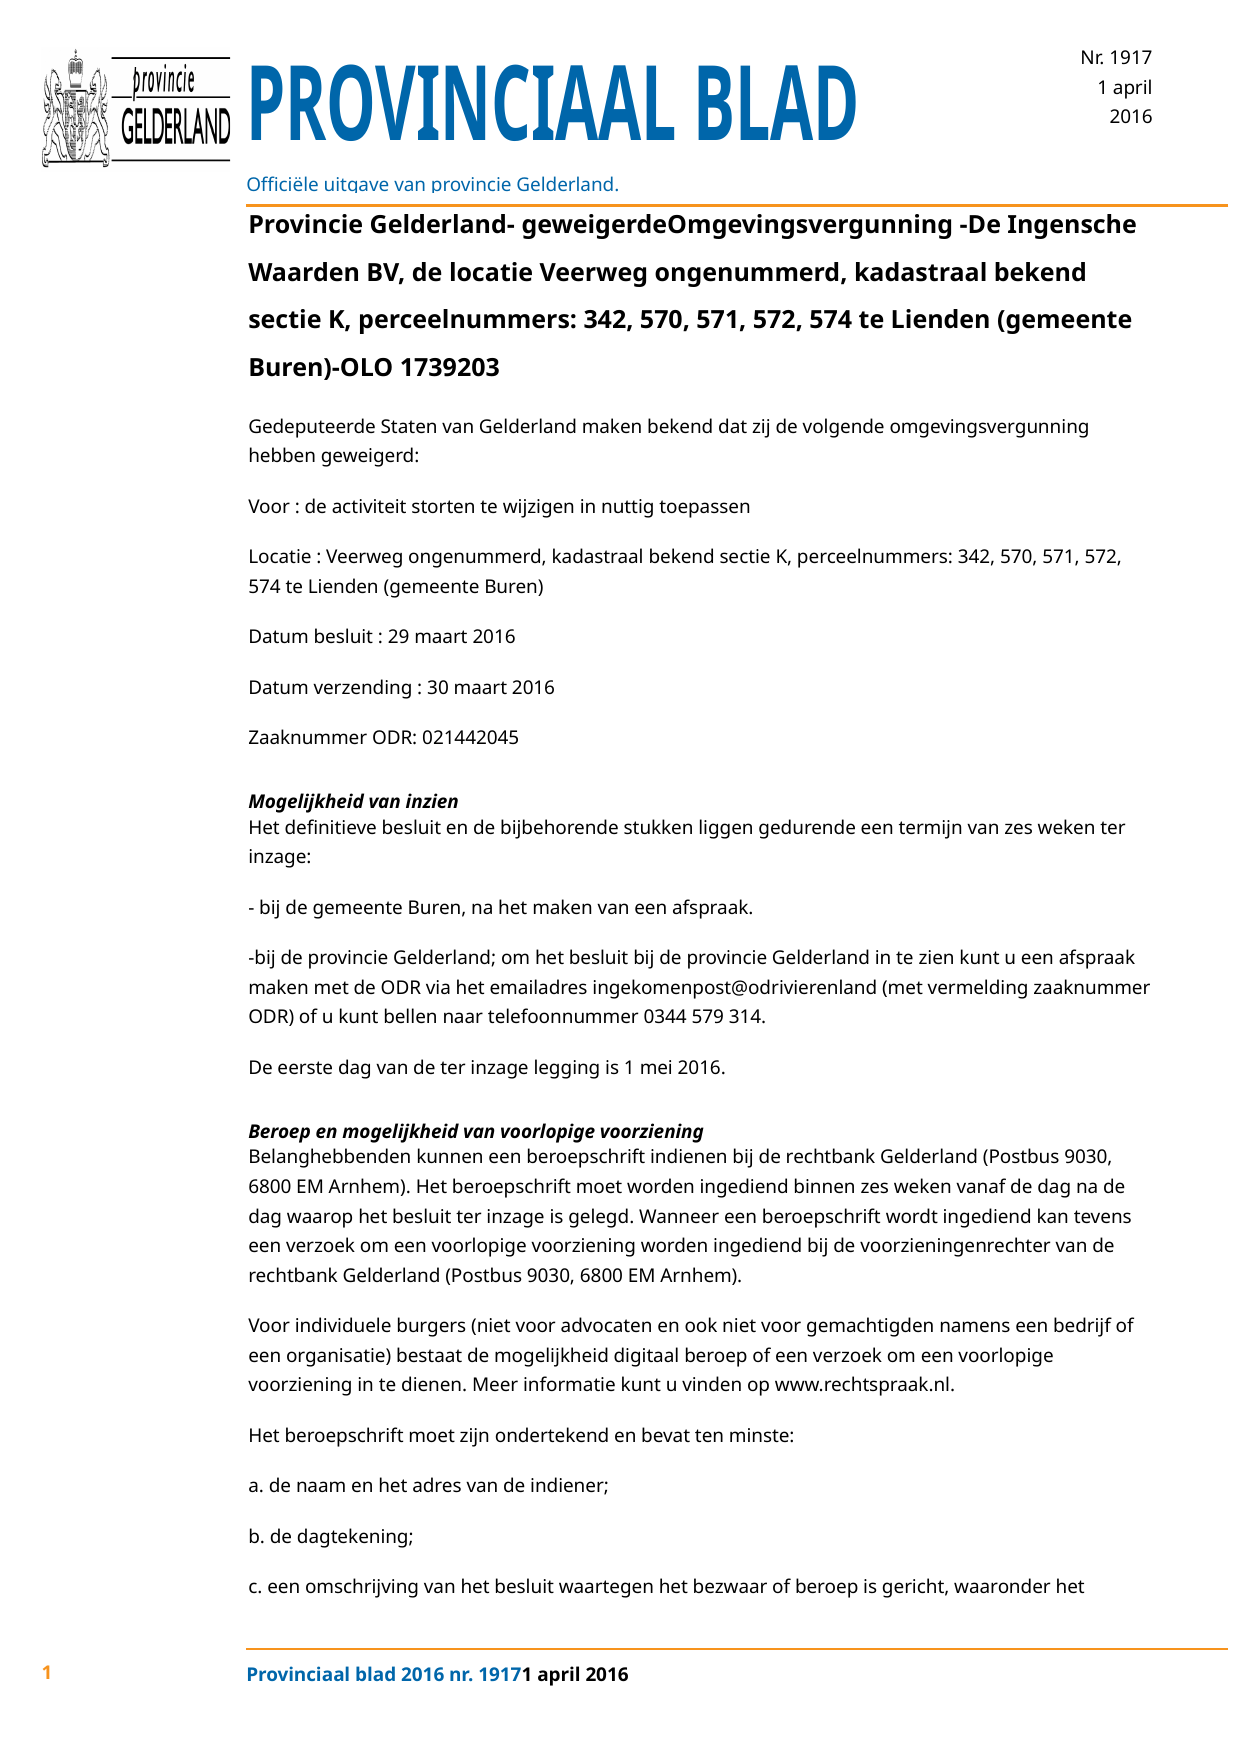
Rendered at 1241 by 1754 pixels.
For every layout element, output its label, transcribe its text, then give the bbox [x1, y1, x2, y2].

text - bij de gemeente Buren, na het maken van een afspraak. [248, 894, 1152, 920]
text Zaaknummer ODR: 021442045 [248, 724, 1152, 750]
text b. de dagtekening; [248, 1523, 1152, 1549]
text Gedeputeerde Staten van Gelderland maken bekend dat zij de volgende omgevingsvergunning hebben geweigerd: [248, 413, 1152, 468]
text Datum besluit : 29 maart 2016 [248, 623, 1152, 649]
text Beroep en mogelijkheid van voorlopige voorziening [248, 1118, 1152, 1144]
text Mogelijkheid van inzien [248, 788, 1152, 814]
text a. de naam en het adres van de indiener; [248, 1472, 1152, 1498]
picture [41, 47, 231, 172]
text -bij de provincie Gelderland; om het besluit bij de provincie Gelderland in te zien kunt u een afspraak maken met de ODR via het emailadres ingekomenpost@odrivierenland (met vermelding zaaknummer ODR) of u kunt bellen naar telefoonnummer 0344 579 314. [248, 944, 1152, 1029]
text Datum verzending : 30 maart 2016 [248, 674, 1152, 700]
text Het beroepschrift moet zijn ondertekend en bevat ten minste: [248, 1422, 1152, 1448]
text c. een omschrijving van het besluit waartegen het bezwaar of beroep is gericht, waaronder het [248, 1573, 1152, 1599]
text Voor : de activiteit storten te wijzigen in nuttig toepassen [248, 493, 1152, 519]
text De eerste dag van de ter inzage legging is 1 mei 2016. [248, 1054, 1152, 1080]
text Het definitieve besluit en de bijbehorende stukken liggen gedurende een termijn van zes weken ter inzage: [248, 814, 1152, 869]
text Locatie : Veerweg ongenummerd, kadastraal bekend sectie K, perceelnummers: 342, 570, 571, 572, 574 te Lienden (gemeente Buren) [248, 543, 1152, 599]
text Voor individuele burgers (niet voor advocaten en ook niet voor gemachtigden namens een bedrijf of een organisatie) bestaat de mogelijkheid digitaal beroep of een verzoek om een voorlopige voorziening in te dienen. Meer informatie kunt u vinden op www.rechtspraak.nl. [248, 1312, 1152, 1397]
text Provincie Gelderland- geweigerdeOmgevingsvergunning -De Ingensche Waarden BV, de locatie Veerweg ongenummerd, kadastraal bekend sectie K, perceelnummers: 342, 570, 571, 572, 574 te Lienden (gemeente Buren)-OLO 1739203 [248, 207, 1152, 384]
text Belanghebbenden kunnen een beroepschrift indienen bij de rechtbank Gelderland (Postbus 9030, 6800 EM Arnhem). Het beroepschrift moet worden ingediend binnen zes weken vanaf de dag na de dag waarop het besluit ter inzage is gelegd. Wanneer een beroepschrift wordt ingediend kan tevens een verzoek om een voorlopige voorziening worden ingediend bij de voorzieningenrechter van de rechtbank Gelderland (Postbus 9030, 6800 EM Arnhem). [248, 1144, 1152, 1288]
